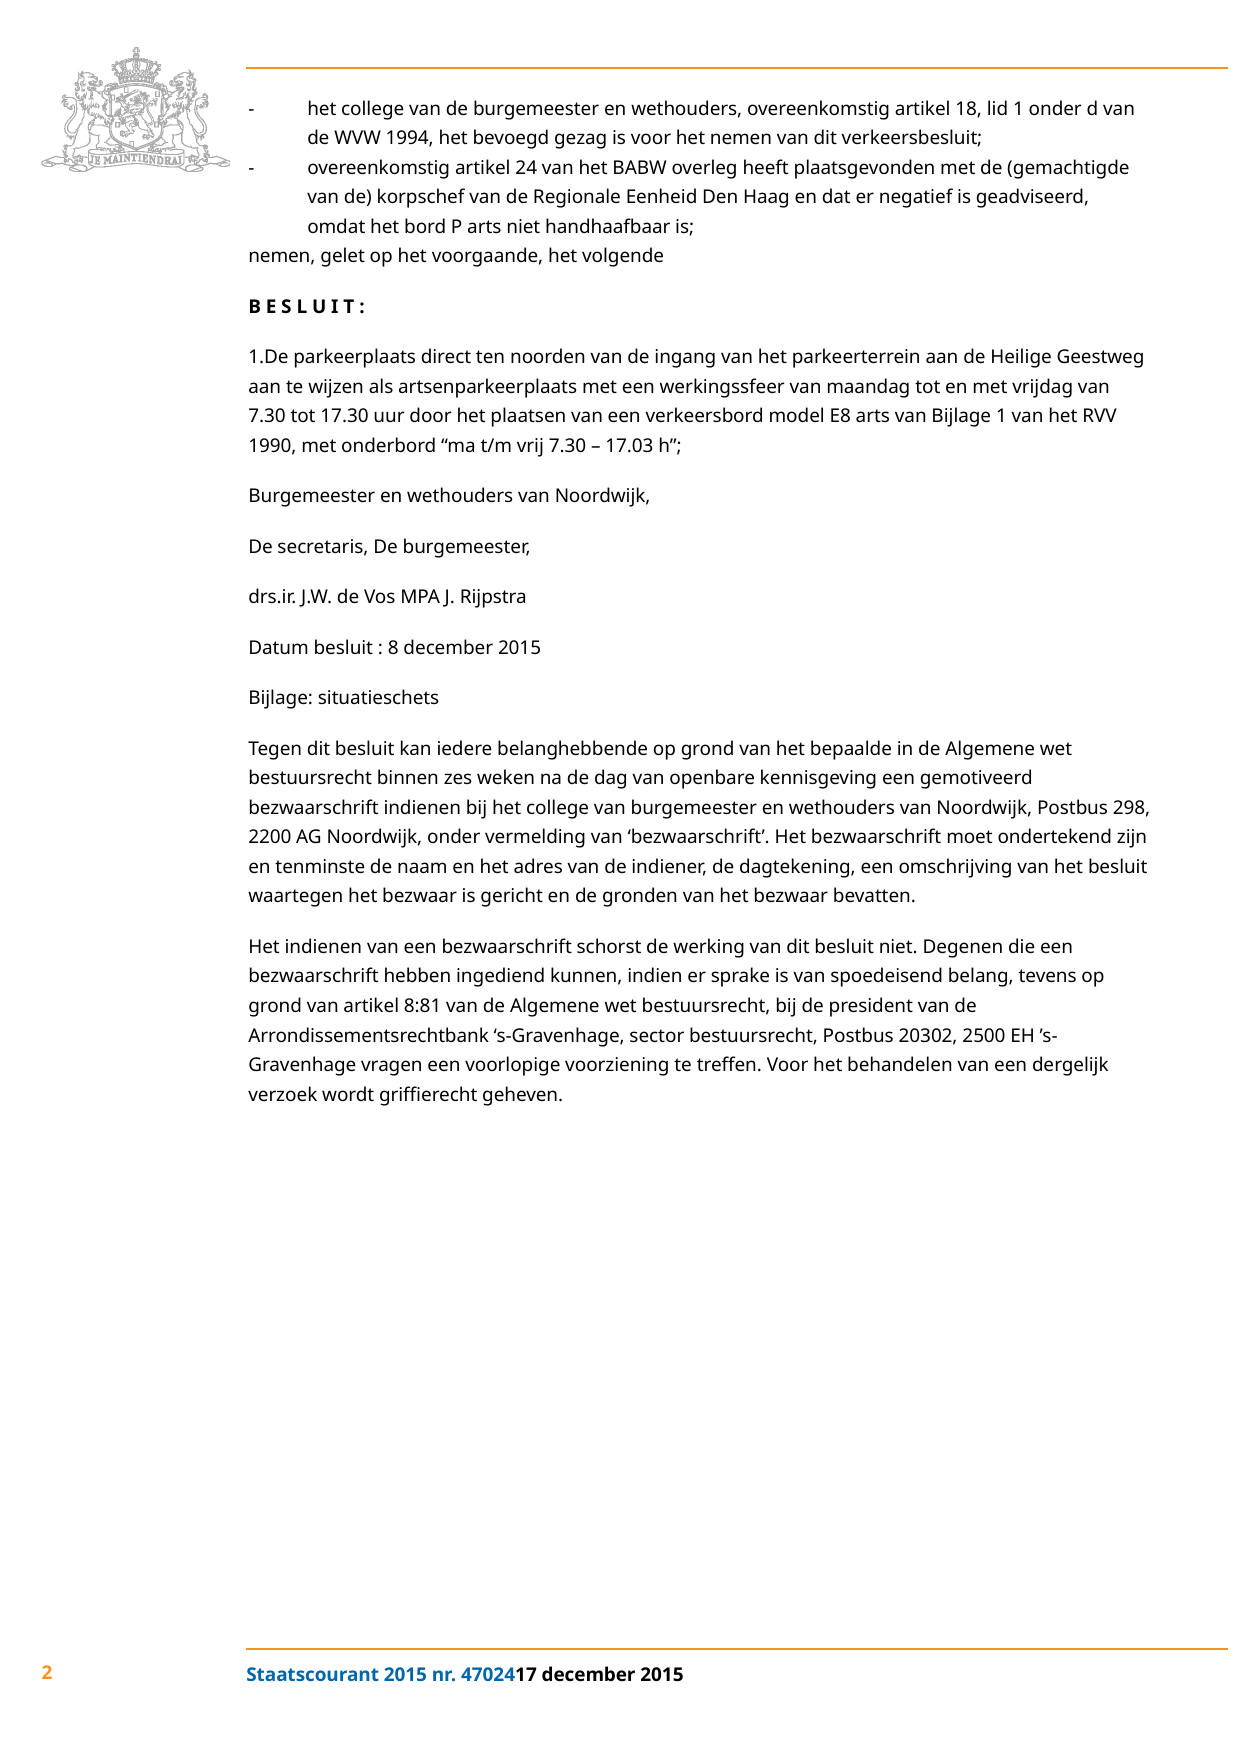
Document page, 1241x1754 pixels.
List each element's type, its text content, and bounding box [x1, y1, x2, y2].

text 1.De parkeerplaats direct ten noorden van de ingang van het parkeerterrein aan de Heilige Geestweg aan te wijzen als artsenparkeerplaats met een werkingssfeer van maandag tot en met vrijdag van 7.30 tot 17.30 uur door het plaatsen van een verkeersbord model E8 arts van Bijlage 1 van het RVV 1990, met onderbord “ma t/m vrij 7.30 – 17.03 h”; [248, 343, 1152, 458]
list overeenkomstig artikel 24 van het BABW overleg heeft plaatsgevonden met de (gemachtigde van de) korpschef van de Regionale Eenheid Den Haag en dat er negatief is geadviseerd, omdat het bord P arts niet handhaafbaar is; [248, 154, 1152, 239]
text Burgemeester en wethouders van Noordwijk, [248, 483, 1152, 508]
text Datum besluit : 8 december 2015 [248, 634, 1152, 660]
text drs.ir. J.W. de Vos MPA J. Rijpstra [248, 583, 1152, 609]
text Tegen dit besluit kan iedere belanghebbende op grond van het bepaalde in de Algemene wet bestuursrecht binnen zes weken na de dag van openbare kennisgeving een gemotiveerd bezwaarschrift indienen bij het college van burgemeester en wethouders van Noordwijk, Postbus 298, 2200 AG Noordwijk, onder vermelding van ‘bezwaarschrift’. Het bezwaarschrift moet ondertekend zijn en tenminste de naam en het adres van de indiener, de dagtekening, een omschrijving van het besluit waartegen het bezwaar is gericht en de gronden van het bezwaar bevatten. [248, 735, 1152, 908]
text nemen, gelet op het voorgaande, het volgende [248, 243, 1152, 268]
text De secretaris, De burgemeester, [248, 533, 1152, 559]
picture [41, 47, 231, 172]
text Bijlage: situatieschets [248, 684, 1152, 710]
text B E S L U I T : [248, 293, 1152, 319]
text Het indienen van een bezwaarschrift schorst de werking van dit besluit niet. Degenen die een bezwaarschrift hebben ingediend kunnen, indien er sprake is van spoedeisend belang, tevens op grond van artikel 8:81 van de Algemene wet bestuursrecht, bij de president van de Arrondissementsrechtbank ‘s-Gravenhage, sector bestuursrecht, Postbus 20302, 2500 EH ’s-Gravenhage vragen een voorlopige voorziening te treffen. Voor het behandelen van een dergelijk verzoek wordt griffierecht geheven. [248, 933, 1152, 1107]
list het college van de burgemeester en wethouders, overeenkomstig artikel 18, lid 1 onder d van de WVW 1994, het bevoegd gezag is voor het nemen van dit verkeersbesluit; [248, 95, 1152, 150]
